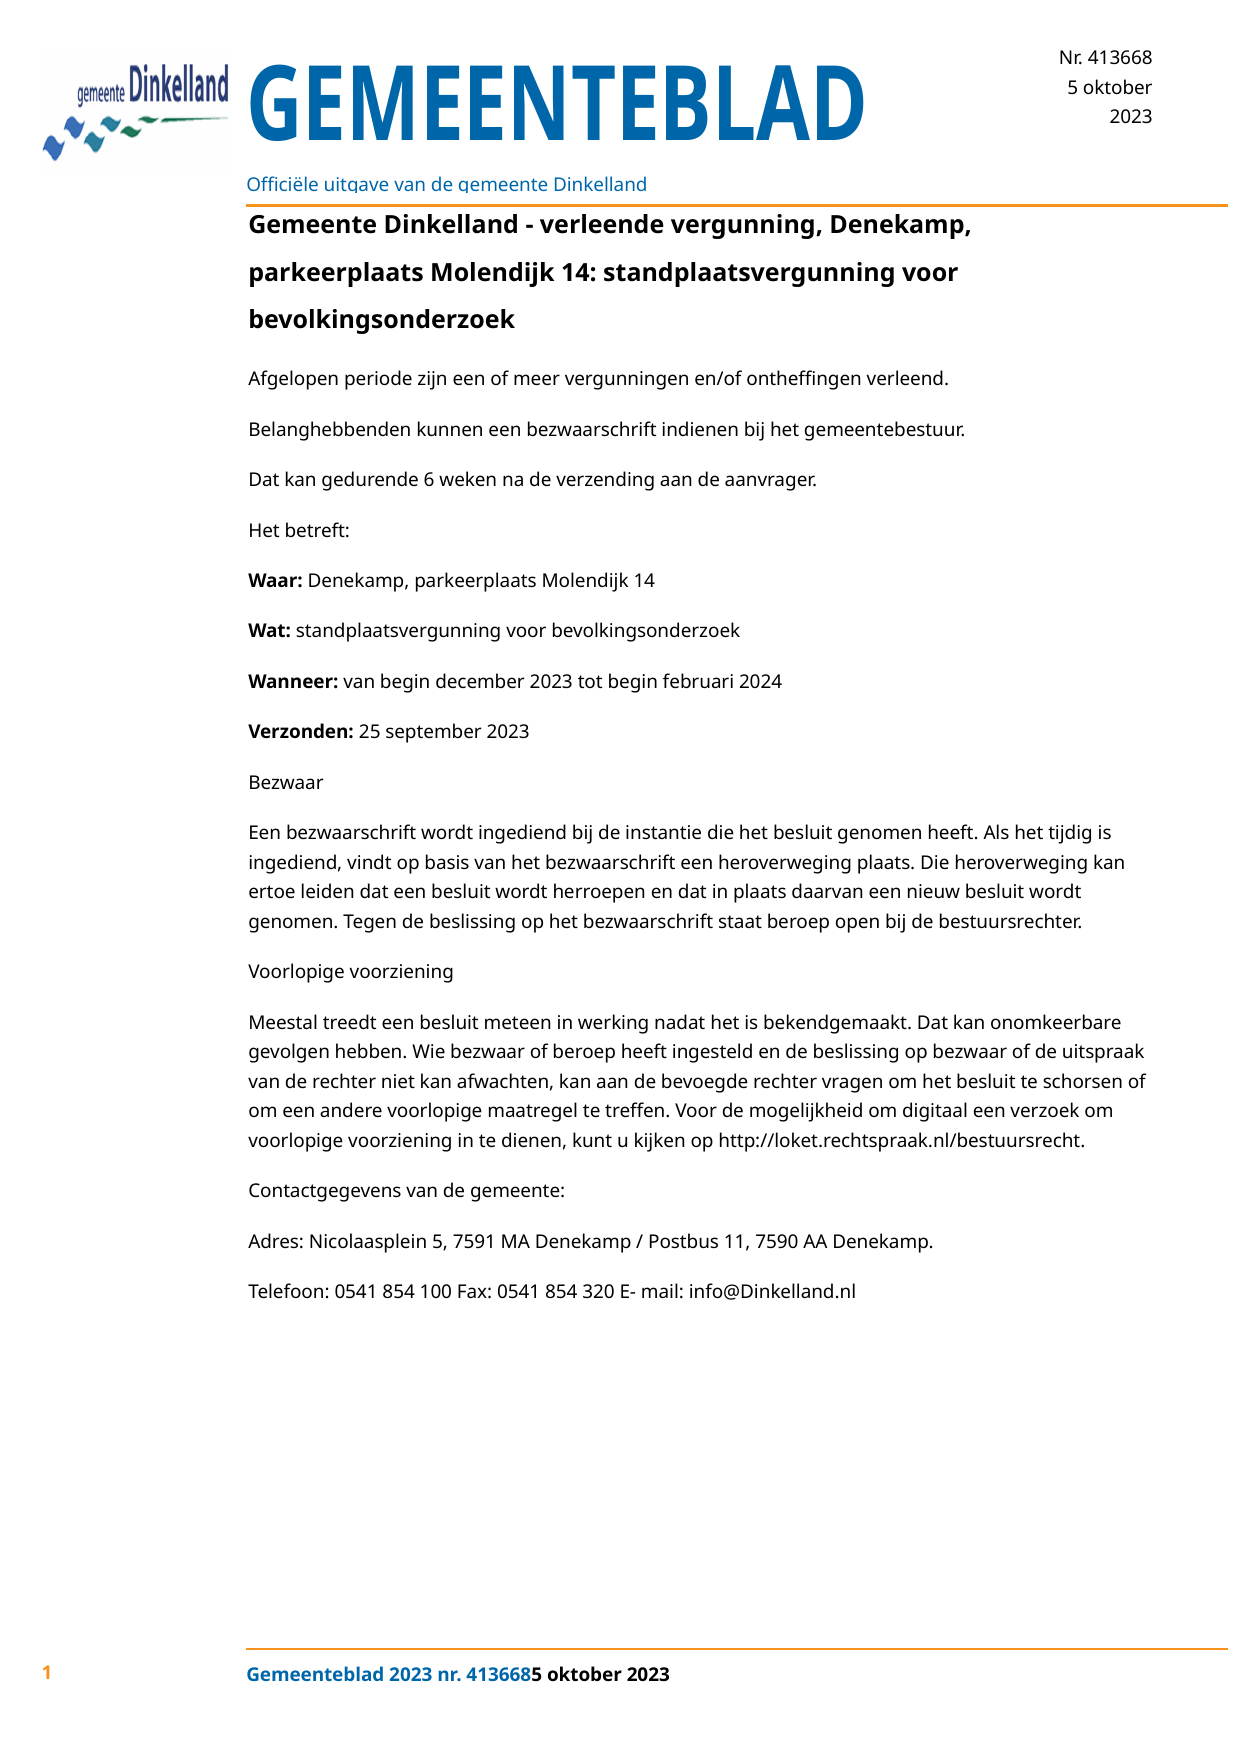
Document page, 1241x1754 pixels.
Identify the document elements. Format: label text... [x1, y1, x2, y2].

text Wat: standplaatsvergunning voor bevolkingsonderzoek [248, 618, 1152, 643]
picture [41, 47, 231, 172]
text Telefoon: 0541 854 100 Fax: 0541 854 320 E- mail: info@Dinkelland.nl [248, 1278, 1152, 1304]
text Wanneer: van begin december 2023 tot begin februari 2024 [248, 668, 1152, 694]
text Waar: Denekamp, parkeerplaats Molendijk 14 [248, 567, 1152, 593]
text Contactgegevens van de gemeente: [248, 1178, 1152, 1203]
text Afgelopen periode zijn een of meer vergunningen en/of ontheffingen verleend. [248, 366, 1152, 391]
text Het betreft: [248, 517, 1152, 542]
text Voorlopige voorziening [248, 958, 1152, 984]
text Een bezwaarschrift wordt ingediend bij de instantie die het besluit genomen heeft. Als het tijdig is ingediend, vindt op basis van het bezwaarschrift een heroverweging plaats. Die heroverweging kan ertoe leiden dat een besluit wordt herroepen en dat in plaats daarvan een nieuw besluit wordt genomen. Tegen de beslissing op het bezwaarschrift staat beroep open bij de bestuursrechter. [248, 819, 1152, 934]
text Adres: Nicolaasplein 5, 7591 MA Denekamp / Postbus 11, 7590 AA Denekamp. [248, 1228, 1152, 1254]
text Verzonden: 25 september 2023 [248, 718, 1152, 744]
text Dat kan gedurende 6 weken na de verzending aan de aanvrager. [248, 466, 1152, 492]
text Meestal treedt een besluit meteen in werking nadat het is bekendgemaakt. Dat kan onomkeerbare gevolgen hebben. Wie bezwaar of beroep heeft ingesteld en de beslissing op bezwaar of de uitspraak van de rechter niet kan afwachten, kan aan de bevoegde rechter vragen om het besluit te schorsen of om een andere voorlopige maatregel te treffen. Voor de mogelijkheid om digitaal een verzoek om voorlopige voorziening in te dienen, kunt u kijken op http://loket.rechtspraak.nl/bestuursrecht. [248, 1009, 1152, 1153]
text Bezwaar [248, 769, 1152, 794]
text Belanghebbenden kunnen een bezwaarschrift indienen bij het gemeentebestuur. [248, 416, 1152, 442]
text Gemeente Dinkelland - verleende vergunning, Denekamp, parkeerplaats Molendijk 14: standplaatsvergunning voor bevolkingsonderzoek [248, 207, 1152, 336]
